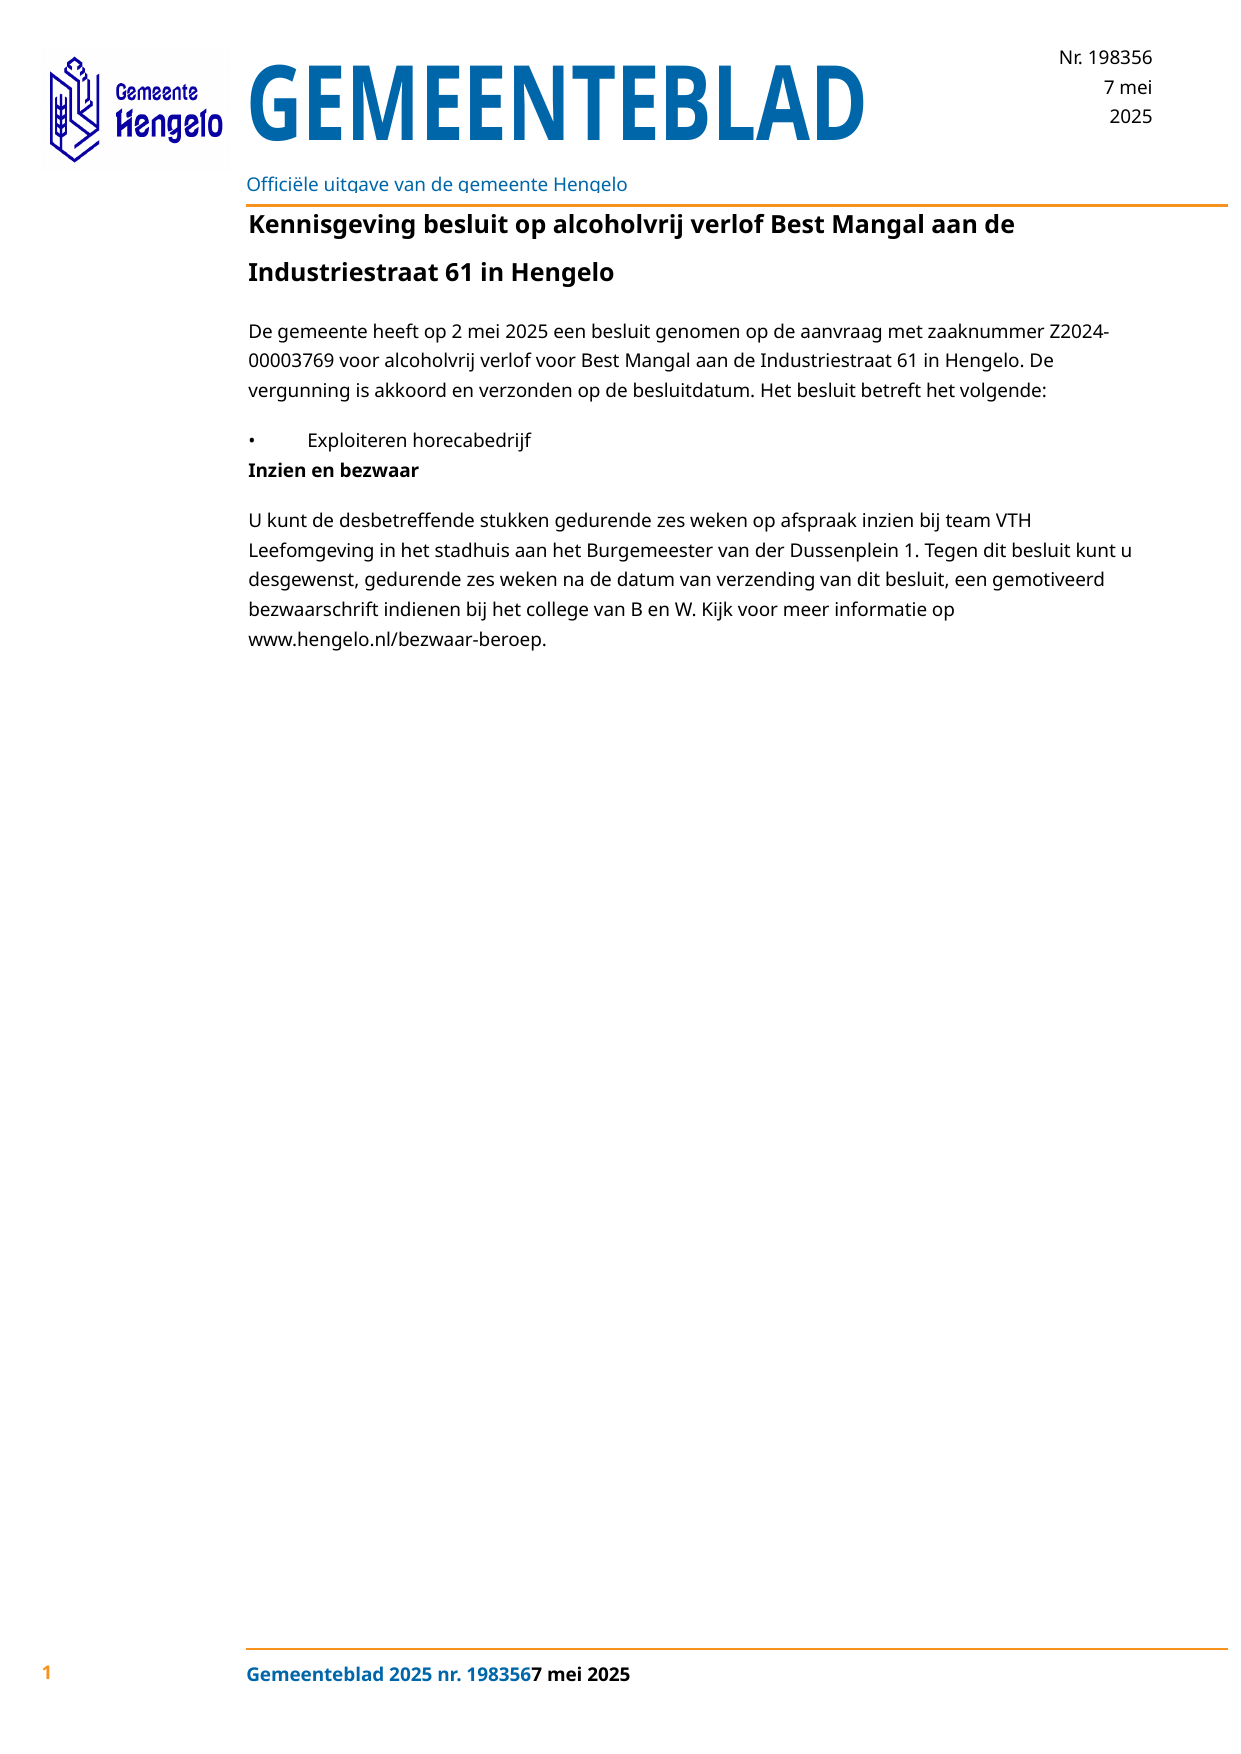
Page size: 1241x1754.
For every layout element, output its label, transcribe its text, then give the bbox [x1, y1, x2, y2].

text U kunt de desbetreffende stukken gedurende zes weken op afspraak inzien bij team VTH Leefomgeving in het stadhuis aan het Burgemeester van der Dussenplein 1. Tegen dit besluit kunt u desgewenst, gedurende zes weken na de datum van verzending van dit besluit, een gemotiveerd bezwaarschrift indienen bij het college van B en W. Kijk voor meer informatie op www.hengelo.nl/bezwaar-beroep. [248, 507, 1152, 652]
picture [41, 47, 231, 172]
list Exploiteren horecabedrijf [248, 427, 1152, 453]
text Kennisgeving besluit op alcoholvrij verlof Best Mangal aan de Industriestraat 61 in Hengelo [248, 207, 1152, 288]
text Inzien en bezwaar [248, 457, 1152, 483]
text De gemeente heeft op 2 mei 2025 een besluit genomen op de aanvraag met zaaknummer Z2024-00003769 voor alcoholvrij verlof voor Best Mangal aan de Industriestraat 61 in Hengelo. De vergunning is akkoord en verzonden op de besluitdatum. Het besluit betreft het volgende: [248, 318, 1152, 403]
